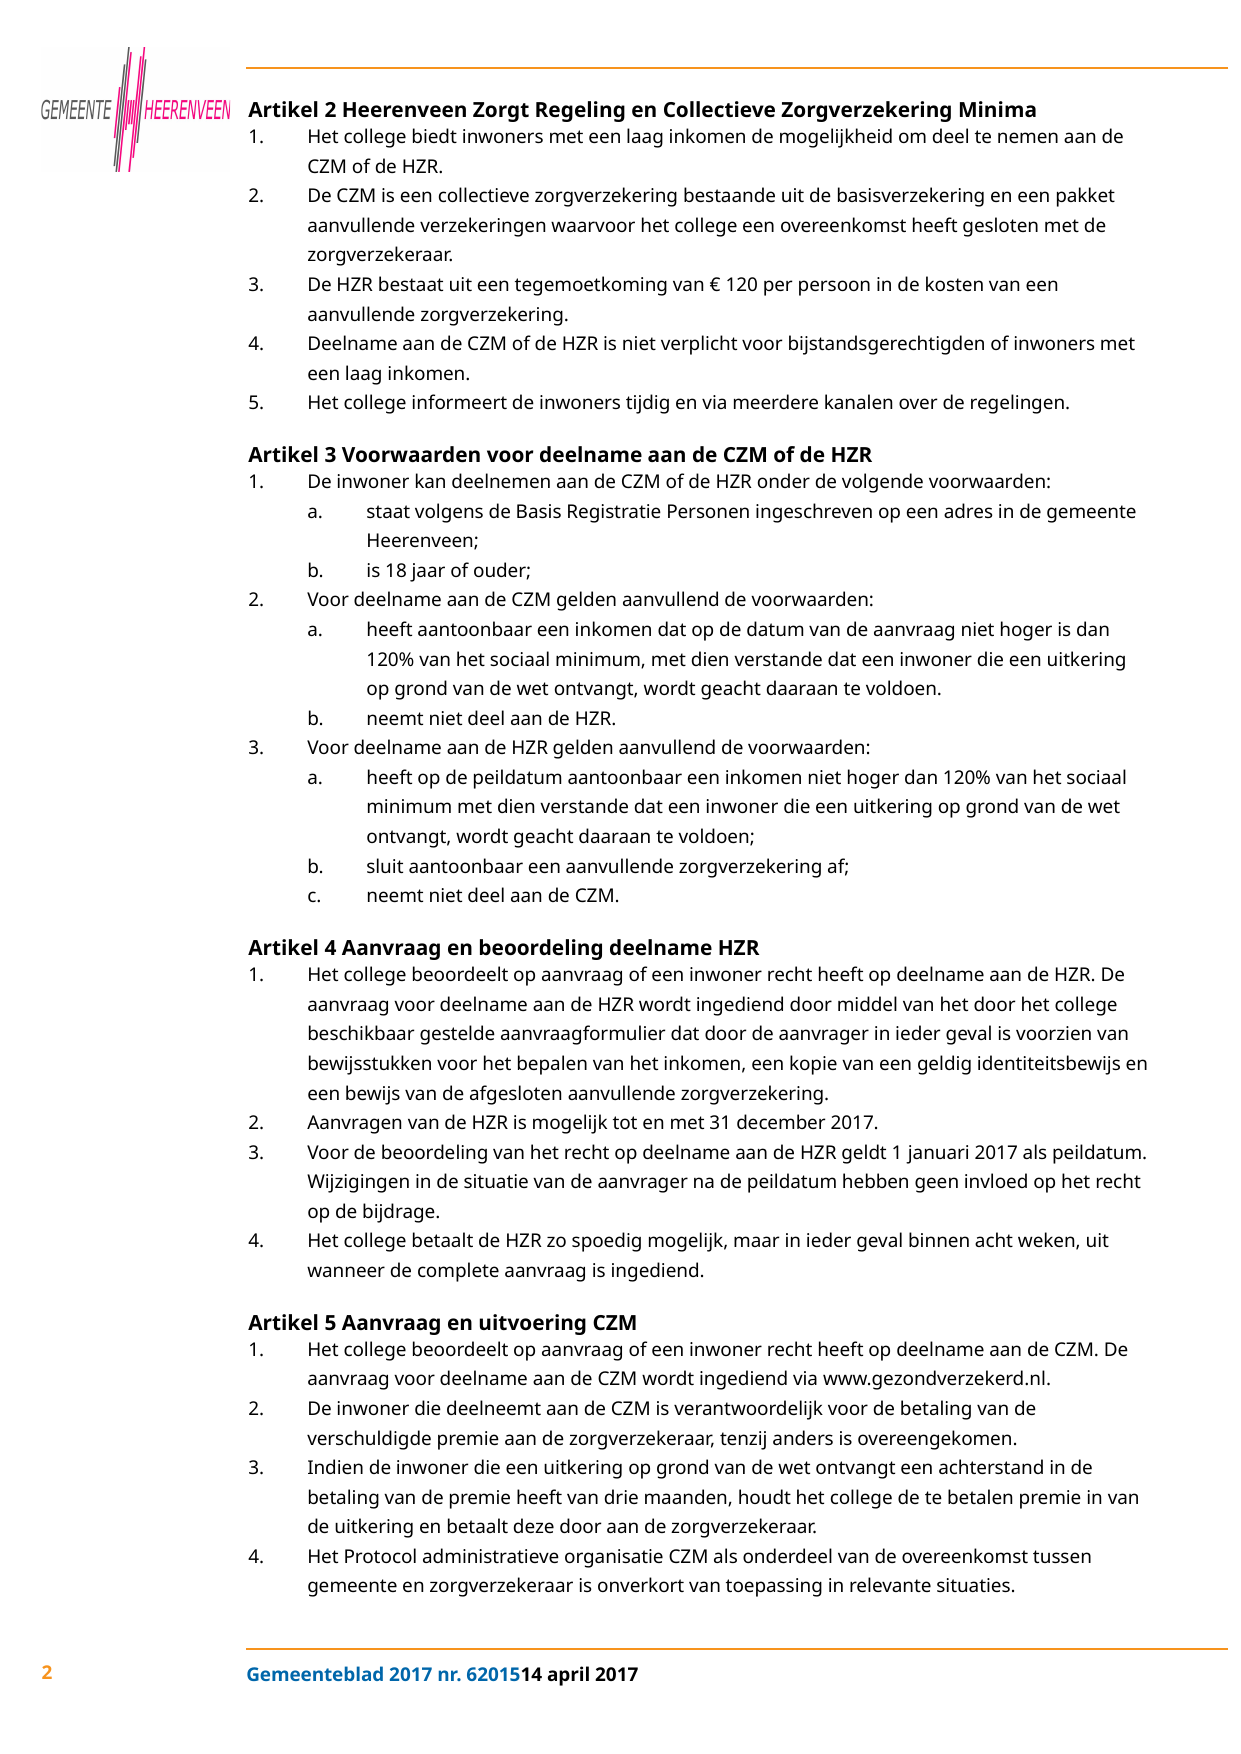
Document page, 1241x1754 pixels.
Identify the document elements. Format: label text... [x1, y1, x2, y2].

list Het college informeert de inwoners tijdig en via meerdere kanalen over de regelingen. [248, 389, 1152, 415]
picture [41, 47, 231, 172]
list Het college biedt inwoners met een laag inkomen de mogelijkheid om deel te nemen aan de CZM of de HZR. [248, 123, 1152, 178]
list Het college beoordeelt op aanvraag of een inwoner recht heeft op deelname aan de CZM. De aanvraag voor deelname aan de CZM wordt ingediend via www.gezondverzekerd.nl. [248, 1336, 1152, 1391]
text Artikel 4 Aanvraag en beoordeling deelname HZR [248, 933, 1152, 961]
list sluit aantoonbaar een aanvullende zorgverzekering af; [307, 853, 1152, 879]
list is 18 jaar of ouder; [307, 557, 1152, 583]
list De inwoner die deelneemt aan de CZM is verantwoordelijk voor de betaling van de verschuldigde premie aan de zorgverzekeraar, tenzij anders is overeengekomen. [248, 1395, 1152, 1451]
list De HZR bestaat uit een tegemoetkoming van € 120 per persoon in de kosten van een aanvullende zorgverzekering. [248, 271, 1152, 326]
list Voor de beoordeling van het recht op deelname aan de HZR geldt 1 januari 2017 als peildatum. Wijzigingen in de situatie van de aanvrager na de peildatum hebben geen invloed op het recht op de bijdrage. [248, 1139, 1152, 1224]
list Aanvragen van de HZR is mogelijk tot en met 31 december 2017. [248, 1109, 1152, 1135]
list Het Protocol administratieve organisatie CZM als onderdeel van de overeenkomst tussen gemeente en zorgverzekeraar is onverkort van toepassing in relevante situaties. [248, 1543, 1152, 1598]
text Artikel 5 Aanvraag en uitvoering CZM [248, 1308, 1152, 1336]
list Het college beoordeelt op aanvraag of een inwoner recht heeft op deelname aan de HZR. De aanvraag voor deelname aan de HZR wordt ingediend door middel van het door het college beschikbaar gestelde aanvraagformulier dat door de aanvrager in ieder geval is voorzien van bewijsstukken voor het bepalen van het inkomen, een kopie van een geldig identiteitsbewijs en een bewijs van de afgesloten aanvullende zorgverzekering. [248, 961, 1152, 1105]
list staat volgens de Basis Registratie Personen ingeschreven op een adres in de gemeente Heerenveen; [307, 498, 1152, 553]
list De inwoner kan deelnemen aan de CZM of de HZR onder de volgende voorwaarden: [248, 468, 1152, 494]
list heeft op de peildatum aantoonbaar een inkomen niet hoger dan 120% van het sociaal minimum met dien verstande dat een inwoner die een uitkering op grond van de wet ontvangt, wordt geacht daaraan te voldoen; [307, 764, 1152, 849]
list De CZM is een collectieve zorgverzekering bestaande uit de basisverzekering en een pakket aanvullende verzekeringen waarvoor het college een overeenkomst heeft gesloten met de zorgverzekeraar. [248, 182, 1152, 267]
text Artikel 2 Heerenveen Zorgt Regeling en Collectieve Zorgverzekering Minima [248, 95, 1152, 123]
list Voor deelname aan de HZR gelden aanvullend de voorwaarden: [248, 734, 1152, 760]
list Deelname aan de CZM of de HZR is niet verplicht voor bijstandsgerechtigden of inwoners met een laag inkomen. [248, 330, 1152, 386]
list neemt niet deel aan de CZM. [307, 882, 1152, 908]
list neemt niet deel aan de HZR. [307, 705, 1152, 731]
list heeft aantoonbaar een inkomen dat op de datum van de aanvraag niet hoger is dan 120% van het sociaal minimum, met dien verstande dat een inwoner die een uitkering op grond van de wet ontvangt, wordt geacht daaraan te voldoen. [307, 616, 1152, 701]
list Indien de inwoner die een uitkering op grond van de wet ontvangt een achterstand in de betaling van de premie heeft van drie maanden, houdt het college de te betalen premie in van de uitkering en betaalt deze door aan de zorgverzekeraar. [248, 1454, 1152, 1539]
list Het college betaalt de HZR zo spoedig mogelijk, maar in ieder geval binnen acht weken, uit wanneer de complete aanvraag is ingediend. [248, 1228, 1152, 1283]
list Voor deelname aan de CZM gelden aanvullend de voorwaarden: [248, 587, 1152, 612]
text Artikel 3 Voorwaarden voor deelname aan de CZM of de HZR [248, 440, 1152, 468]
